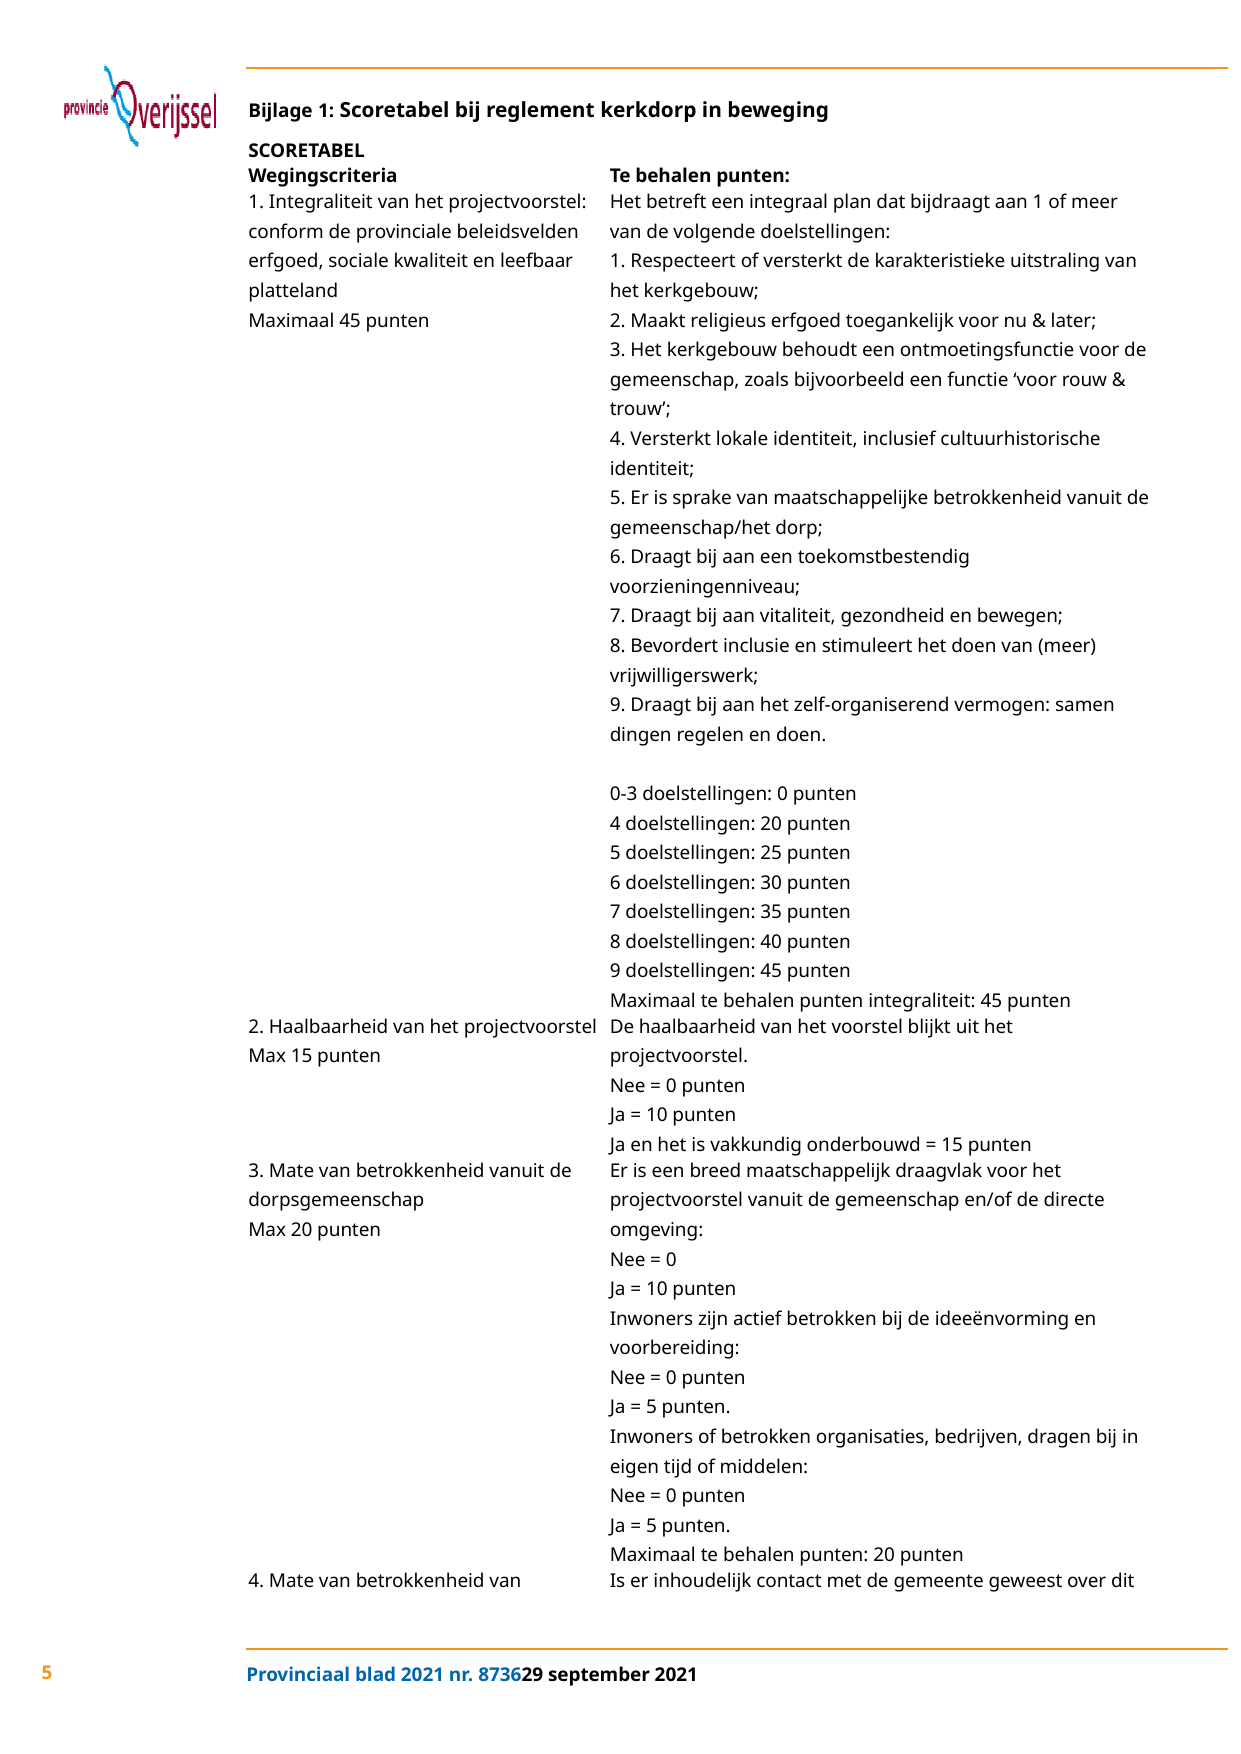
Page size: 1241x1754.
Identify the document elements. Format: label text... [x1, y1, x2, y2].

table_header Wegingscriteria [248, 163, 609, 188]
table_cell De haalbaarheid van het voorstel blijkt uit het projectvoorstel. Nee = 0 punten Ja = 10 punten Ja en het is vakkundig onderbouwd = 15 punten [610, 1013, 1152, 1157]
table_cell 1. Integraliteit van het projectvoorstel: conform de provinciale beleidsvelden erfgoed, sociale kwaliteit en leefbaar platteland Maximaal 45 punten [248, 189, 609, 1013]
table_cell Er is een breed maatschappelijk draagvlak voor het projectvoorstel vanuit de gemeenschap en/of de directe omgeving: Nee = 0 Ja = 10 punten Inwoners zijn actief betrokken bij de ideeënvorming en voorbereiding: Nee = 0 punten Ja = 5 punten. Inwoners of betrokken organisaties, bedrijven, dragen bij in eigen tijd of middelen: Nee = 0 punten Ja = 5 punten. Maximaal te behalen punten: 20 punten [610, 1157, 1152, 1567]
picture [41, 47, 231, 172]
table_cell 3. Mate van betrokkenheid vanuit de dorpsgemeenschap Max 20 punten [248, 1157, 609, 1567]
table_cell Is er inhoudelijk contact met de gemeente geweest over dit [610, 1567, 1152, 1593]
table_header Te behalen punten: [610, 163, 1152, 188]
table_cell 2. Haalbaarheid van het projectvoorstel Max 15 punten [248, 1013, 609, 1157]
table_cell 4. Mate van betrokkenheid van [248, 1567, 609, 1593]
text Bijlage 1: Scoretabel bij reglement kerkdorp in beweging [248, 95, 1152, 123]
table_cell Het betreft een integraal plan dat bijdraagt aan 1 of meer van de volgende doelstellingen: 1. Respecteert of versterkt de karakteristieke uitstraling van het kerkgebouw; 2. Maakt religieus erfgoed toegankelijk voor nu & later; 3. Het kerkgebouw behoudt een ontmoetingsfunctie voor de gemeenschap, zoals bijvoorbeeld een functie ‘voor rouw & trouw’; 4. Versterkt lokale identiteit, inclusief cultuurhistorische identiteit; 5. Er is sprake van maatschappelijke betrokkenheid vanuit de gemeenschap/het dorp; 6. Draagt bij aan een toekomstbestendig voorzieningenniveau; 7. Draagt bij aan vitaliteit, gezondheid en bewegen; 8. Bevordert inclusie en stimuleert het doen van (meer) vrijwilligerswerk; 9. Draagt bij aan het zelf-organiserend vermogen: samen dingen regelen en doen. 0-3 doelstellingen: 0 punten 4 doelstellingen: 20 punten 5 doelstellingen: 25 punten 6 doelstellingen: 30 punten 7 doelstellingen: 35 punten 8 doelstellingen: 40 punten 9 doelstellingen: 45 punten Maximaal te behalen punten integraliteit: 45 punten [610, 189, 1152, 1013]
text SCORETABEL [248, 137, 1152, 163]
